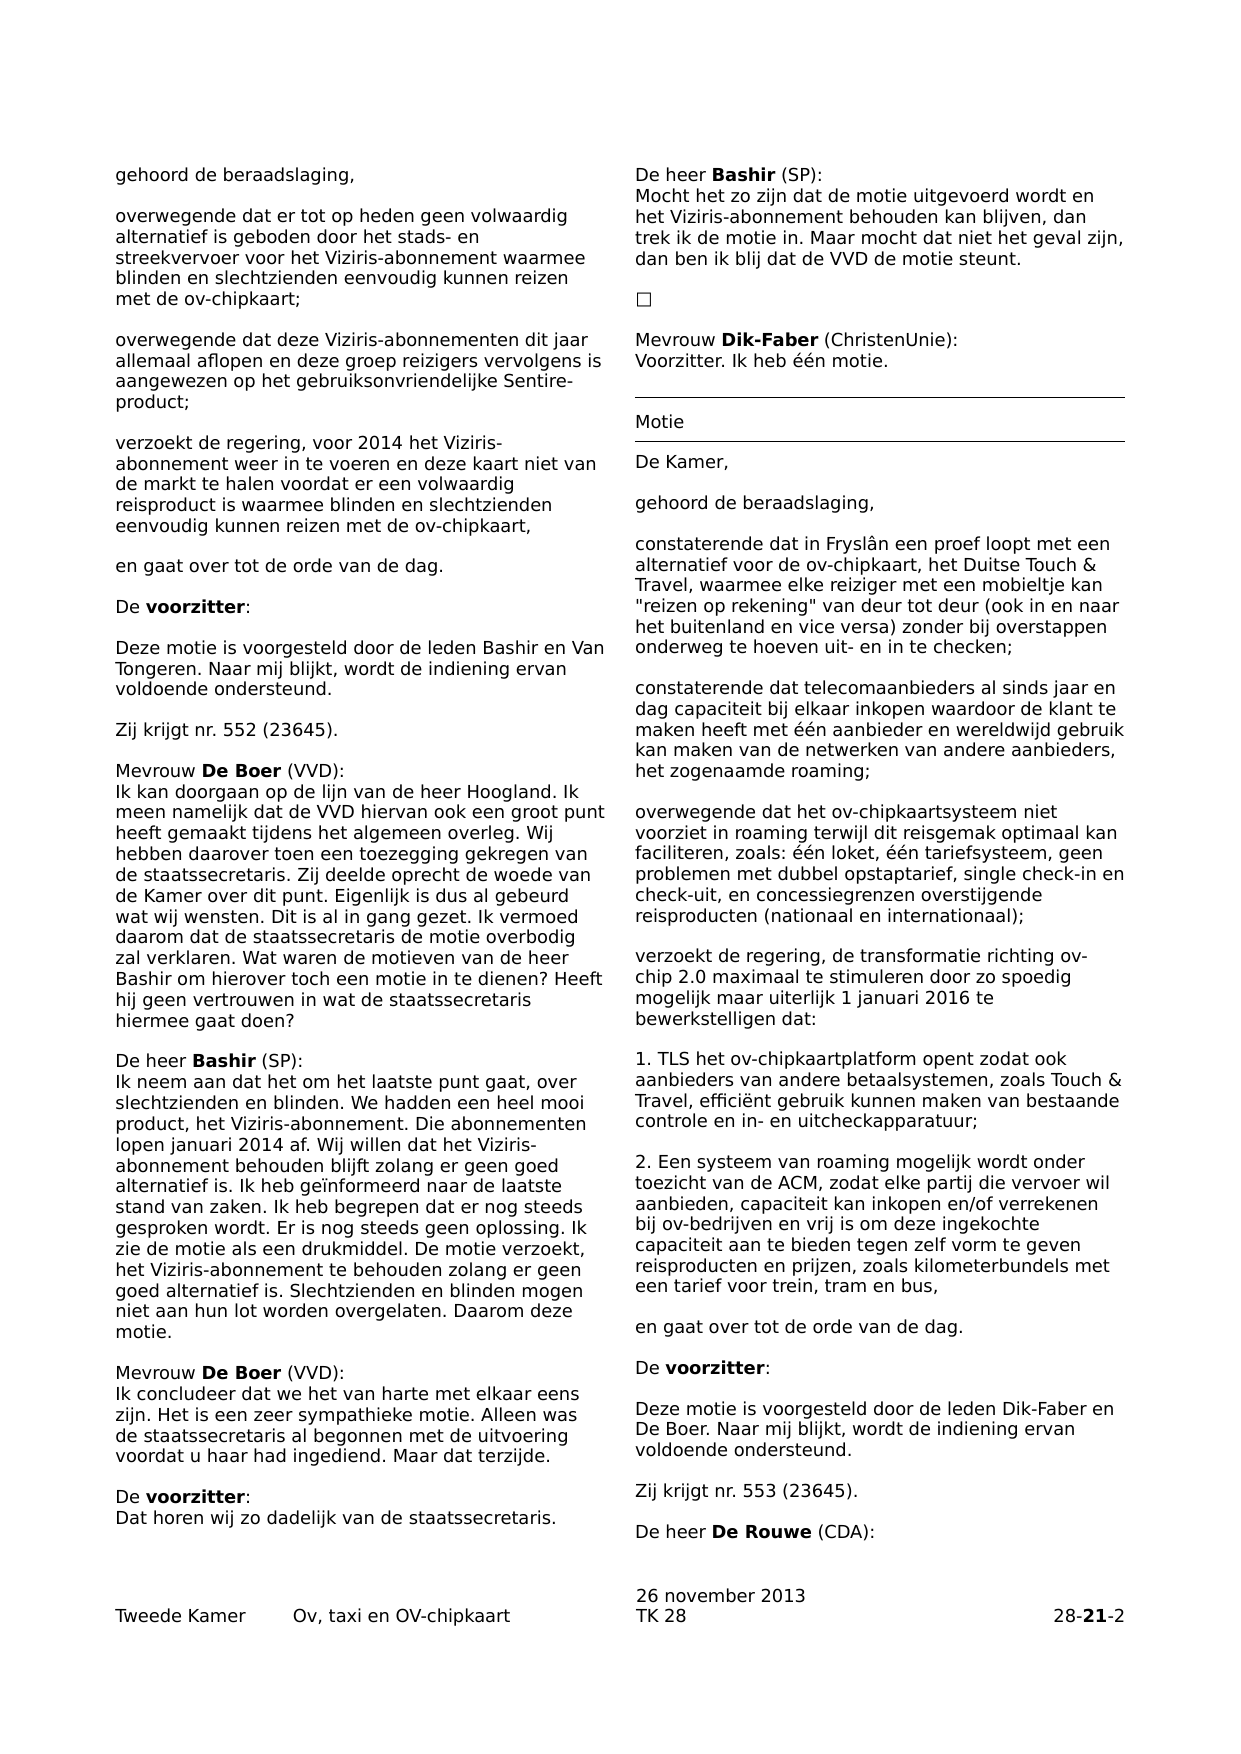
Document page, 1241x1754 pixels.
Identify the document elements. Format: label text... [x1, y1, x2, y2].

text overwegende dat er tot op heden geen volwaardig alternatief is geboden door het stads- en streekvervoer voor het Viziris-abonnement waarmee blinden en slechtzienden eenvoudig kunnen reizen met de ov-chipkaart; [115, 206, 605, 310]
text Deze motie is voorgesteld door de leden Bashir en Van Tongeren. Naar mij blijkt, wordt de indiening ervan voldoende ondersteund. [115, 638, 605, 700]
text Ik kan doorgaan op de lijn van de heer Hoogland. Ik meen namelijk dat de VVD hiervan ook een groot punt heeft gemaakt tijdens het algemeen overleg. Wij hebben daarover toen een toezegging gekregen van de staatssecretaris. Zij deelde oprecht de woede van de Kamer over dit punt. Eigenlijk is dus al gebeurd wat wij wensten. Dit is al in gang gezet. Ik vermoed daarom dat de staatssecretaris de motie overbodig zal verklaren. Wat waren de motieven van de heer Bashir om hierover toch een motie in te dienen? Heeft hij geen vertrouwen in wat de staatssecretaris hiermee gaat doen? [115, 781, 605, 1031]
text Motie [635, 412, 1125, 432]
text Voorzitter. Ik heb één motie. [635, 351, 1125, 372]
text verzoekt de regering, de transformatie richting ov-chip 2.0 maximaal te stimuleren door zo spoedig mogelijk maar uiterlijk 1 januari 2016 te bewerkstelligen dat: [635, 946, 1125, 1029]
text constaterende dat in Fryslân een proef loopt met een alternatief voor de ov-chipkaart, het Duitse Touch & Travel, waarmee elke reiziger met een mobieltje kan "reizen op rekening" van deur tot deur (ook in en naar het buitenland en vice versa) zonder bij overstappen onderweg te hoeven uit- en in te checken; [635, 534, 1125, 658]
text De heer Bashir (SP): [115, 1051, 605, 1072]
text Zij krijgt nr. 553 (23645). [635, 1481, 1125, 1501]
text Ik neem aan dat het om het laatste punt gaat, over slechtzienden en blinden. We hadden een heel mooi product, het Viziris-abonnement. Die abonnementen lopen januari 2014 af. Wij willen dat het Viziris-abonnement behouden blijft zolang er geen goed alternatief is. Ik heb geïnformeerd naar de laatste stand van zaken. Ik heb begrepen dat er nog steeds gesproken wordt. Er is nog steeds geen oplossing. Ik zie de motie als een drukmiddel. De motie verzoekt, het Viziris-abonnement te behouden zolang er geen goed alternatief is. Slechtzienden en blinden mogen niet aan hun lot worden overgelaten. Daarom deze motie. [115, 1072, 605, 1343]
text Zij krijgt nr. 552 (23645). [115, 720, 605, 741]
text De Kamer, [635, 452, 1125, 473]
text en gaat over tot de orde van de dag. [115, 556, 605, 577]
text ⬜ [635, 289, 1125, 310]
text De voorzitter: [115, 1487, 605, 1508]
text Mevrouw De Boer (VVD): [115, 1363, 605, 1384]
text 1. TLS het ov-chipkaartplatform opent zodat ook aanbieders van andere betaalsystemen, zoals Touch & Travel, efficiënt gebruik kunnen maken van bestaande controle en in- en uitcheckapparatuur; [635, 1049, 1125, 1132]
text Mocht het zo zijn dat de motie uitgevoerd wordt en het Viziris-abonnement behouden kan blijven, dan trek ik de motie in. Maar mocht dat niet het geval zijn, dan ben ik blij dat de VVD de motie steunt. [635, 186, 1125, 269]
text verzoekt de regering, voor 2014 het Viziris-abonnement weer in te voeren en deze kaart niet van de markt te halen voordat er een volwaardig reisproduct is waarmee blinden en slechtzienden eenvoudig kunnen reizen met de ov-chipkaart, [115, 433, 605, 536]
text constaterende dat telecomaanbieders al sinds jaar en dag capaciteit bij elkaar inkopen waardoor de klant te maken heeft met één aanbieder en wereldwijd gebruik kan maken van de netwerken van andere aanbieders, het zogenaamde roaming; [635, 678, 1125, 782]
text Deze motie is voorgesteld door de leden Dik-Faber en De Boer. Naar mij blijkt, wordt de indiening ervan voldoende ondersteund. [635, 1398, 1125, 1461]
text Ik concludeer dat we het van harte met elkaar eens zijn. Het is een zeer sympathieke motie. Alleen was de staatssecretaris al begonnen met de uitvoering voordat u haar had ingediend. Maar dat terzijde. [115, 1384, 605, 1467]
text De heer Bashir (SP): [635, 165, 1125, 186]
text De voorzitter: [115, 597, 605, 618]
text Dat horen wij zo dadelijk van de staatssecretaris. [115, 1508, 605, 1528]
text gehoord de beraadslaging, [635, 493, 1125, 514]
text en gaat over tot de orde van de dag. [635, 1317, 1125, 1338]
text 2. Een systeem van roaming mogelijk wordt onder toezicht van de ACM, zodat elke partij die vervoer wil aanbieden, capaciteit kan inkopen en/of verrekenen bij ov-bedrijven en vrij is om deze ingekochte capaciteit aan te bieden tegen zelf vorm te geven reisproducten en prijzen, zoals kilometerbundels met een tarief voor trein, tram en bus, [635, 1152, 1125, 1297]
text Mevrouw De Boer (VVD): [115, 761, 605, 781]
text overwegende dat het ov-chipkaartsysteem niet voorziet in roaming terwijl dit reisgemak optimaal kan faciliteren, zoals: één loket, één tariefsysteem, geen problemen met dubbel opstaptarief, single check-in en check-uit, en concessiegrenzen overstijgende reisproducten (nationaal en internationaal); [635, 802, 1125, 926]
text gehoord de beraadslaging, [115, 165, 605, 186]
text De voorzitter: [635, 1358, 1125, 1378]
text overwegende dat deze Viziris-abonnementen dit jaar allemaal aflopen en deze groep reizigers vervolgens is aangewezen op het gebruiksonvriendelijke Sentire-product; [115, 330, 605, 413]
text De heer De Rouwe (CDA): [635, 1521, 1125, 1542]
text Mevrouw Dik-Faber (ChristenUnie): [635, 330, 1125, 351]
